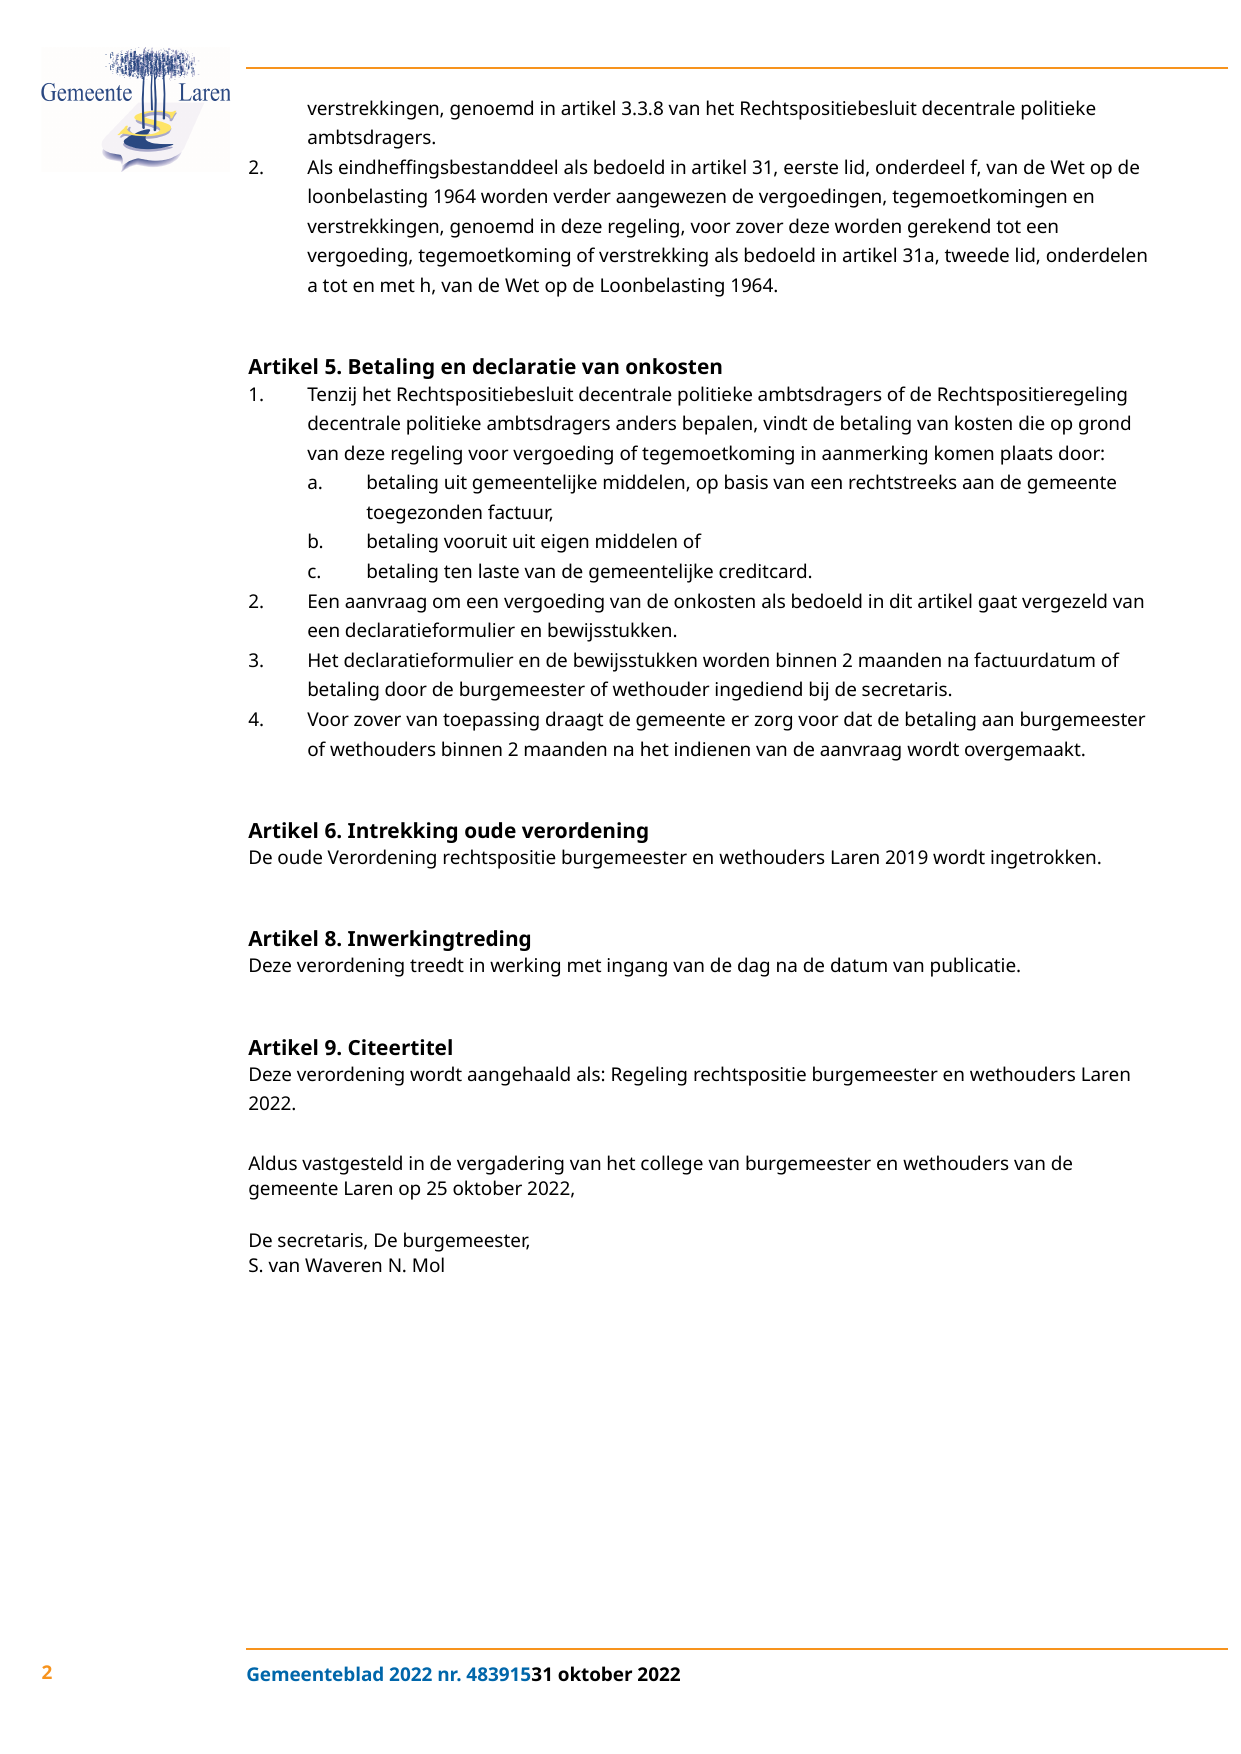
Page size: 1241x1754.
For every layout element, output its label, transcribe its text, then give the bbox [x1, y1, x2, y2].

list Als eindheffingsbestanddeel als bedoeld in artikel 31, eerste lid, onderdeel f, van de Wet op de loonbelasting 1964 worden verder aangewezen de vergoedingen, tegemoetkomingen en verstrekkingen, genoemd in deze regeling, voor zover deze worden gerekend tot een vergoeding, tegemoetkoming of verstrekking als bedoeld in artikel 31a, tweede lid, onderdelen a tot en met h, van de Wet op de Loonbelasting 1964. [248, 154, 1152, 298]
text S. van Waveren N. Mol [248, 1253, 1152, 1278]
list betaling vooruit uit eigen middelen of [307, 529, 1152, 554]
text Artikel 9. Citeertitel [248, 1033, 1152, 1061]
list Tenzij het Rechtspositiebesluit decentrale politieke ambtsdragers of de Rechtspositieregeling decentrale politieke ambtsdragers anders bepalen, vindt de betaling van kosten die op grond van deze regeling voor vergoeding of tegemoetkoming in aanmerking komen plaats door: [248, 381, 1152, 466]
text Artikel 6. Intrekking oude verordening [248, 816, 1152, 844]
text Deze verordening treedt in werking met ingang van de dag na de datum van publicatie. [248, 953, 1152, 978]
text Aldus vastgesteld in de vergadering van het college van burgemeester en wethouders van de gemeente Laren op 25 oktober 2022, [248, 1150, 1152, 1201]
text Artikel 5. Betaling en declaratie van onkosten [248, 352, 1152, 381]
text De secretaris, De burgemeester, [248, 1227, 1152, 1253]
text Deze verordening wordt aangehaald als: Regeling rechtspositie burgemeester en wethouders Laren 2022. [248, 1061, 1152, 1116]
text De oude Verordening rechtspositie burgemeester en wethouders Laren 2019 wordt ingetrokken. [248, 844, 1152, 870]
list Voor zover van toepassing draagt de gemeente er zorg voor dat de betaling aan burgemeester of wethouders binnen 2 maanden na het indienen van de aanvraag wordt overgemaakt. [248, 706, 1152, 761]
text Artikel 8. Inwerkingtreding [248, 924, 1152, 953]
list betaling uit gemeentelijke middelen, op basis van een rechtstreeks aan de gemeente toegezonden factuur, [307, 469, 1152, 525]
list verstrekkingen, genoemd in artikel 3.3.8 van het Rechtspositiebesluit decentrale politieke ambtsdragers. [248, 95, 1152, 150]
picture [41, 47, 231, 172]
list Het declaratieformulier en de bewijsstukken worden binnen 2 maanden na factuurdatum of betaling door de burgemeester of wethouder ingediend bij de secretaris. [248, 647, 1152, 702]
list betaling ten laste van de gemeentelijke creditcard. [307, 558, 1152, 584]
list Een aanvraag om een vergoeding van de onkosten als bedoeld in dit artikel gaat vergezeld van een declaratieformulier en bewijsstukken. [248, 588, 1152, 643]
